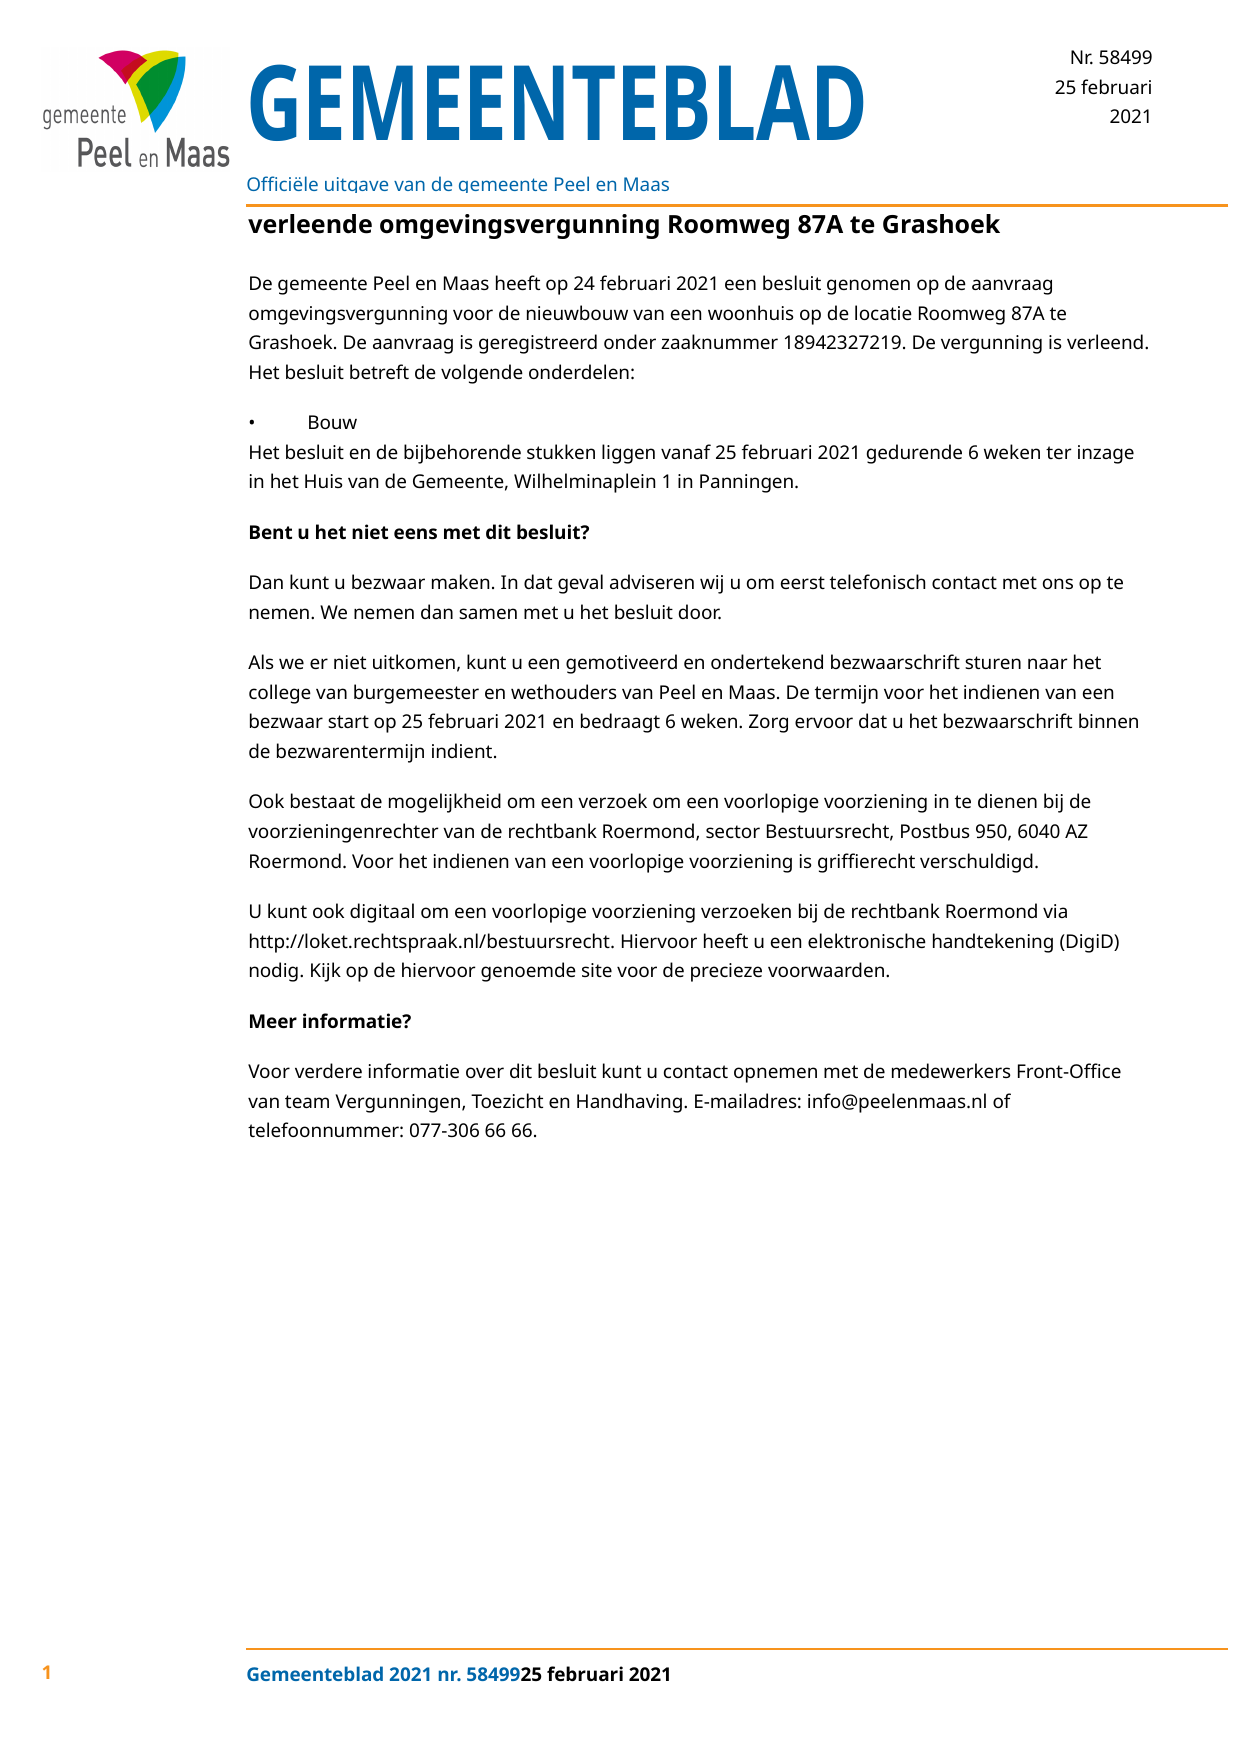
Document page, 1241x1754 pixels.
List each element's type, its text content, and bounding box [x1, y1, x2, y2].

text Meer informatie? [248, 1008, 1152, 1033]
text Ook bestaat de mogelijkheid om een verzoek om een voorlopige voorziening in te dienen bij de voorzieningenrechter van de rechtbank Roermond, sector Bestuursrecht, Postbus 950, 6040 AZ Roermond. Voor het indienen van een voorlopige voorziening is griffierecht verschuldigd. [248, 789, 1152, 873]
text Als we er niet uitkomen, kunt u een gemotiveerd en ondertekend bezwaarschrift sturen naar het college van burgemeester en wethouders van Peel en Maas. De termijn voor het indienen van een bezwaar start op 25 februari 2021 en bedraagt 6 weken. Zorg ervoor dat u het bezwaarschrift binnen de bezwarentermijn indient. [248, 649, 1152, 764]
text Bent u het niet eens met dit besluit? [248, 519, 1152, 545]
list Bouw [248, 409, 1152, 435]
text De gemeente Peel en Maas heeft op 24 februari 2021 een besluit genomen op de aanvraag omgevingsvergunning voor de nieuwbouw van een woonhuis op de locatie Roomweg 87A te Grashoek. De aanvraag is geregistreerd onder zaaknummer 18942327219. De vergunning is verleend. Het besluit betreft de volgende onderdelen: [248, 270, 1152, 385]
text Dan kunt u bezwaar maken. In dat geval adviseren wij u om eerst telefonisch contact met ons op te nemen. We nemen dan samen met u het besluit door. [248, 569, 1152, 625]
picture [41, 47, 231, 172]
text verleende omgevingsvergunning Roomweg 87A te Grashoek [248, 207, 1152, 241]
text Voor verdere informatie over dit besluit kunt u contact opnemen met de medewerkers Front-Office van team Vergunningen, Toezicht en Handhaving. E-mailadres: info@peelenmaas.nl of telefoonnummer: 077-306 66 66. [248, 1058, 1152, 1143]
text Het besluit en de bijbehorende stukken liggen vanaf 25 februari 2021 gedurende 6 weken ter inzage in het Huis van de Gemeente, Wilhelminaplein 1 in Panningen. [248, 439, 1152, 494]
text U kunt ook digitaal om een voorlopige voorziening verzoeken bij de rechtbank Roermond via http://loket.rechtspraak.nl/bestuursrecht. Hiervoor heeft u een elektronische handtekening (DigiD) nodig. Kijk op de hiervoor genoemde site voor de precieze voorwaarden. [248, 898, 1152, 983]
